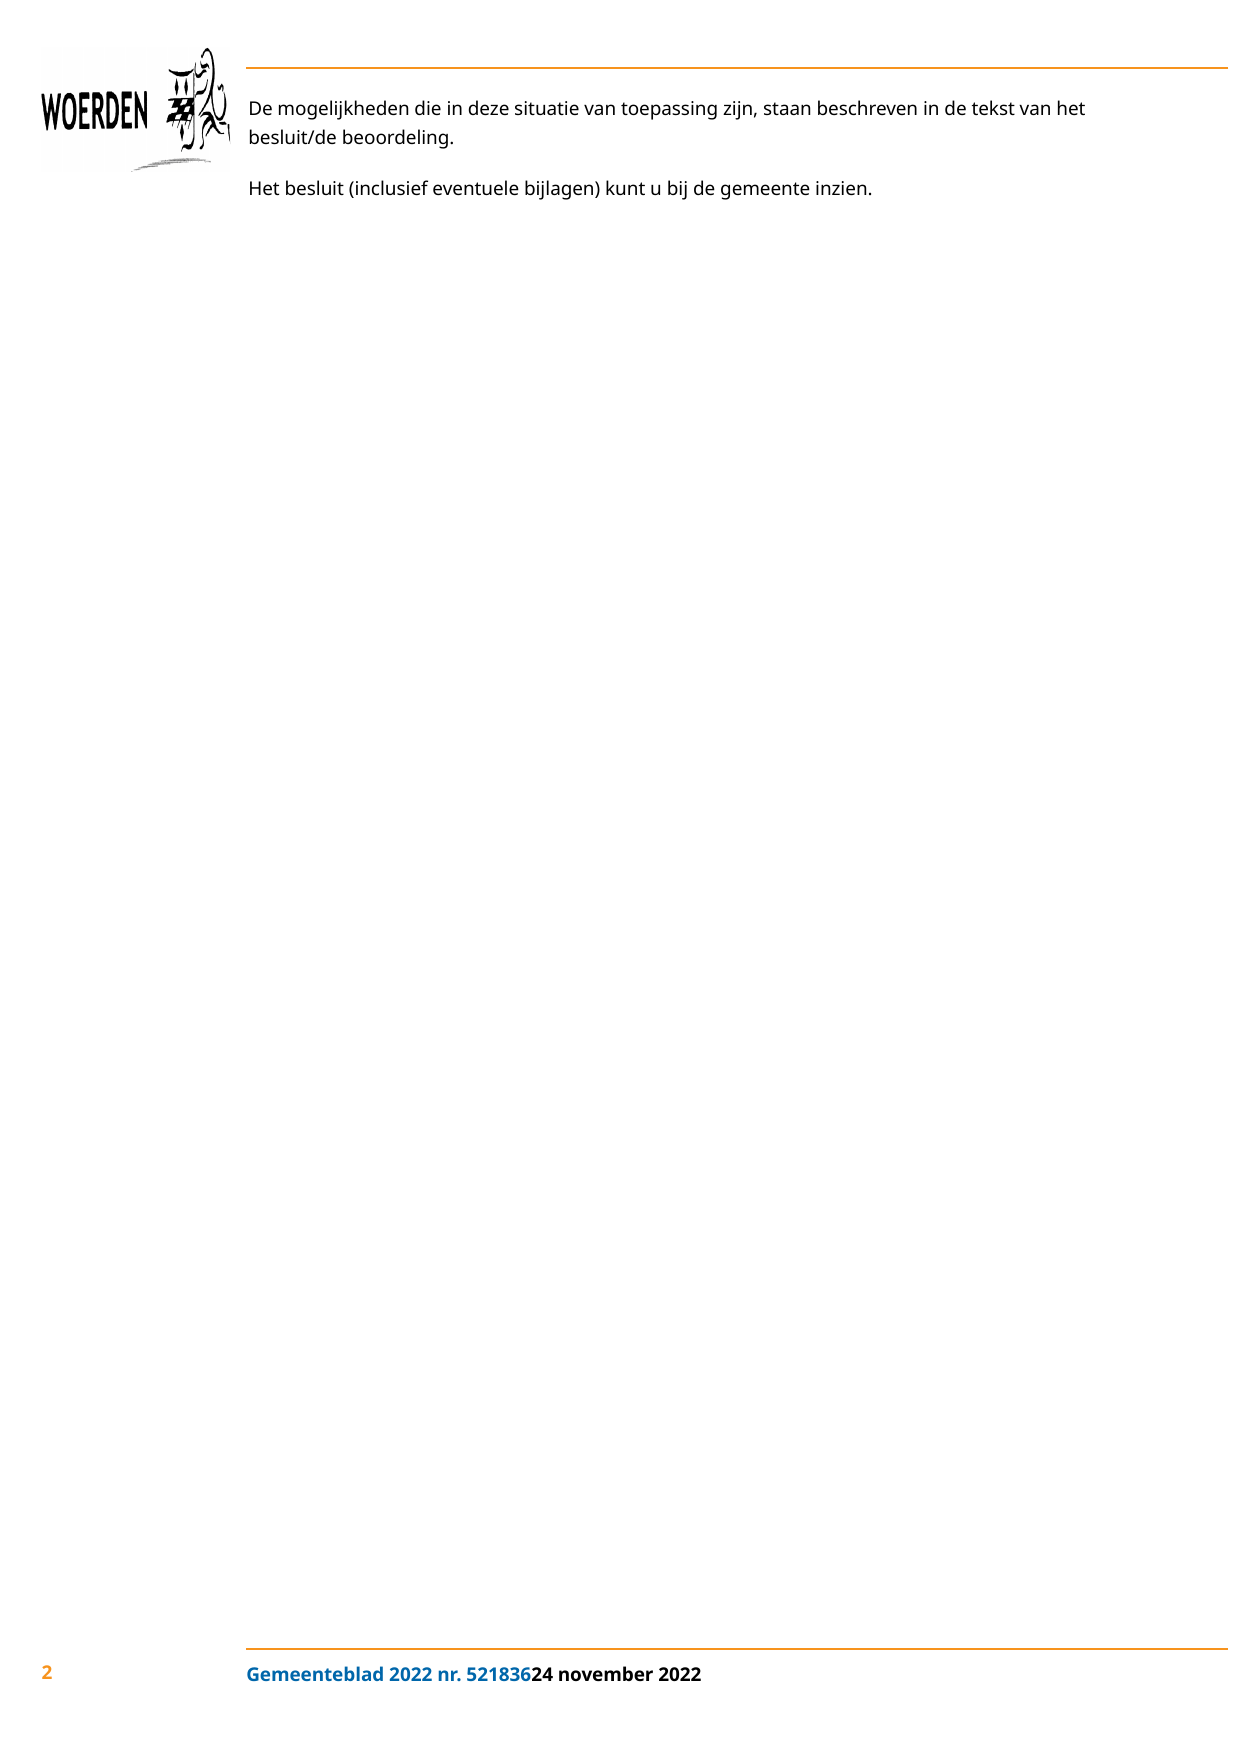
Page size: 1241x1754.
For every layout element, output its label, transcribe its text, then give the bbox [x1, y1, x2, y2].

text De mogelijkheden die in deze situatie van toepassing zijn, staan beschreven in de tekst van het besluit/de beoordeling. [248, 95, 1152, 150]
picture [41, 47, 231, 172]
text Het besluit (inclusief eventuele bijlagen) kunt u bij de gemeente inzien. [248, 175, 1152, 201]
